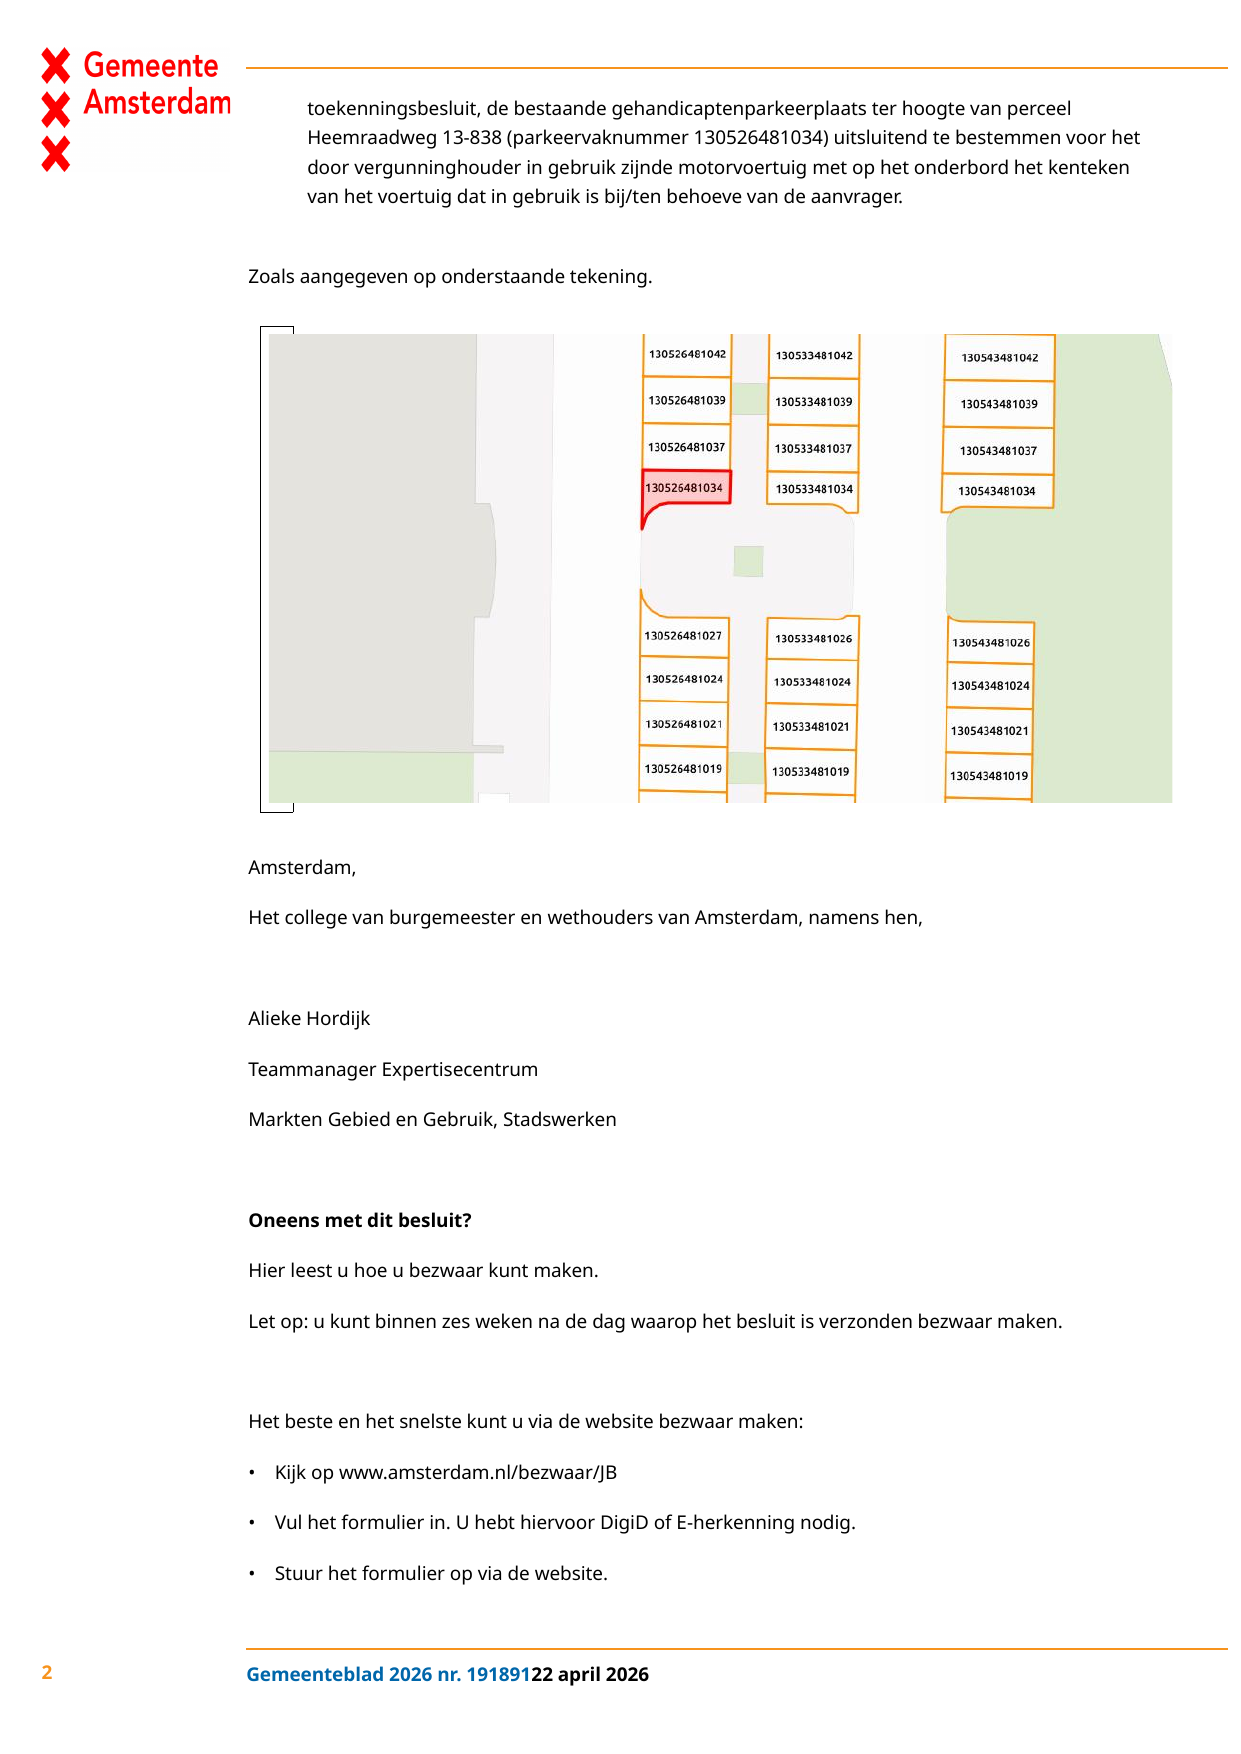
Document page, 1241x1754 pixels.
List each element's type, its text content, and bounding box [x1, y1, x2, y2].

text Het beste en het snelste kunt u via de website bezwaar maken: [248, 1409, 1152, 1434]
text • Kijk op www.amsterdam.nl/bezwaar/JB [248, 1459, 1152, 1485]
text Teammanager Expertisecentrum [248, 1056, 1152, 1082]
picture [268, 334, 1173, 803]
text Zoals aangegeven op onderstaande tekening. [248, 263, 1152, 289]
text Het college van burgemeester en wethouders van Amsterdam, namens hen, [248, 904, 1152, 930]
text Markten Gebied en Gebruik, Stadswerken [248, 1106, 1152, 1132]
text Let op: u kunt binnen zes weken na de dag waarop het besluit is verzonden bezwaar maken. [248, 1308, 1152, 1334]
text Oneens met dit besluit? [248, 1207, 1152, 1233]
list toekenningsbesluit, de bestaande gehandicaptenparkeerplaats ter hoogte van perceel Heemraadweg 13-838 (parkeervaknummer 130526481034) uitsluitend te bestemmen voor het door vergunninghouder in gebruik zijnde motorvoertuig met op het onderbord het kenteken van het voertuig dat in gebruik is bij/ten behoeve van de aanvrager. [248, 95, 1152, 209]
text • Vul het formulier in. U hebt hiervoor DigiD of E-herkenning nodig. [248, 1509, 1152, 1535]
text • Stuur het formulier op via de website. [248, 1560, 1152, 1586]
text Hier leest u hoe u bezwaar kunt maken. [248, 1257, 1152, 1283]
text Alieke Hordijk [248, 1005, 1152, 1031]
picture [41, 47, 231, 172]
text Amsterdam, [248, 854, 1152, 880]
